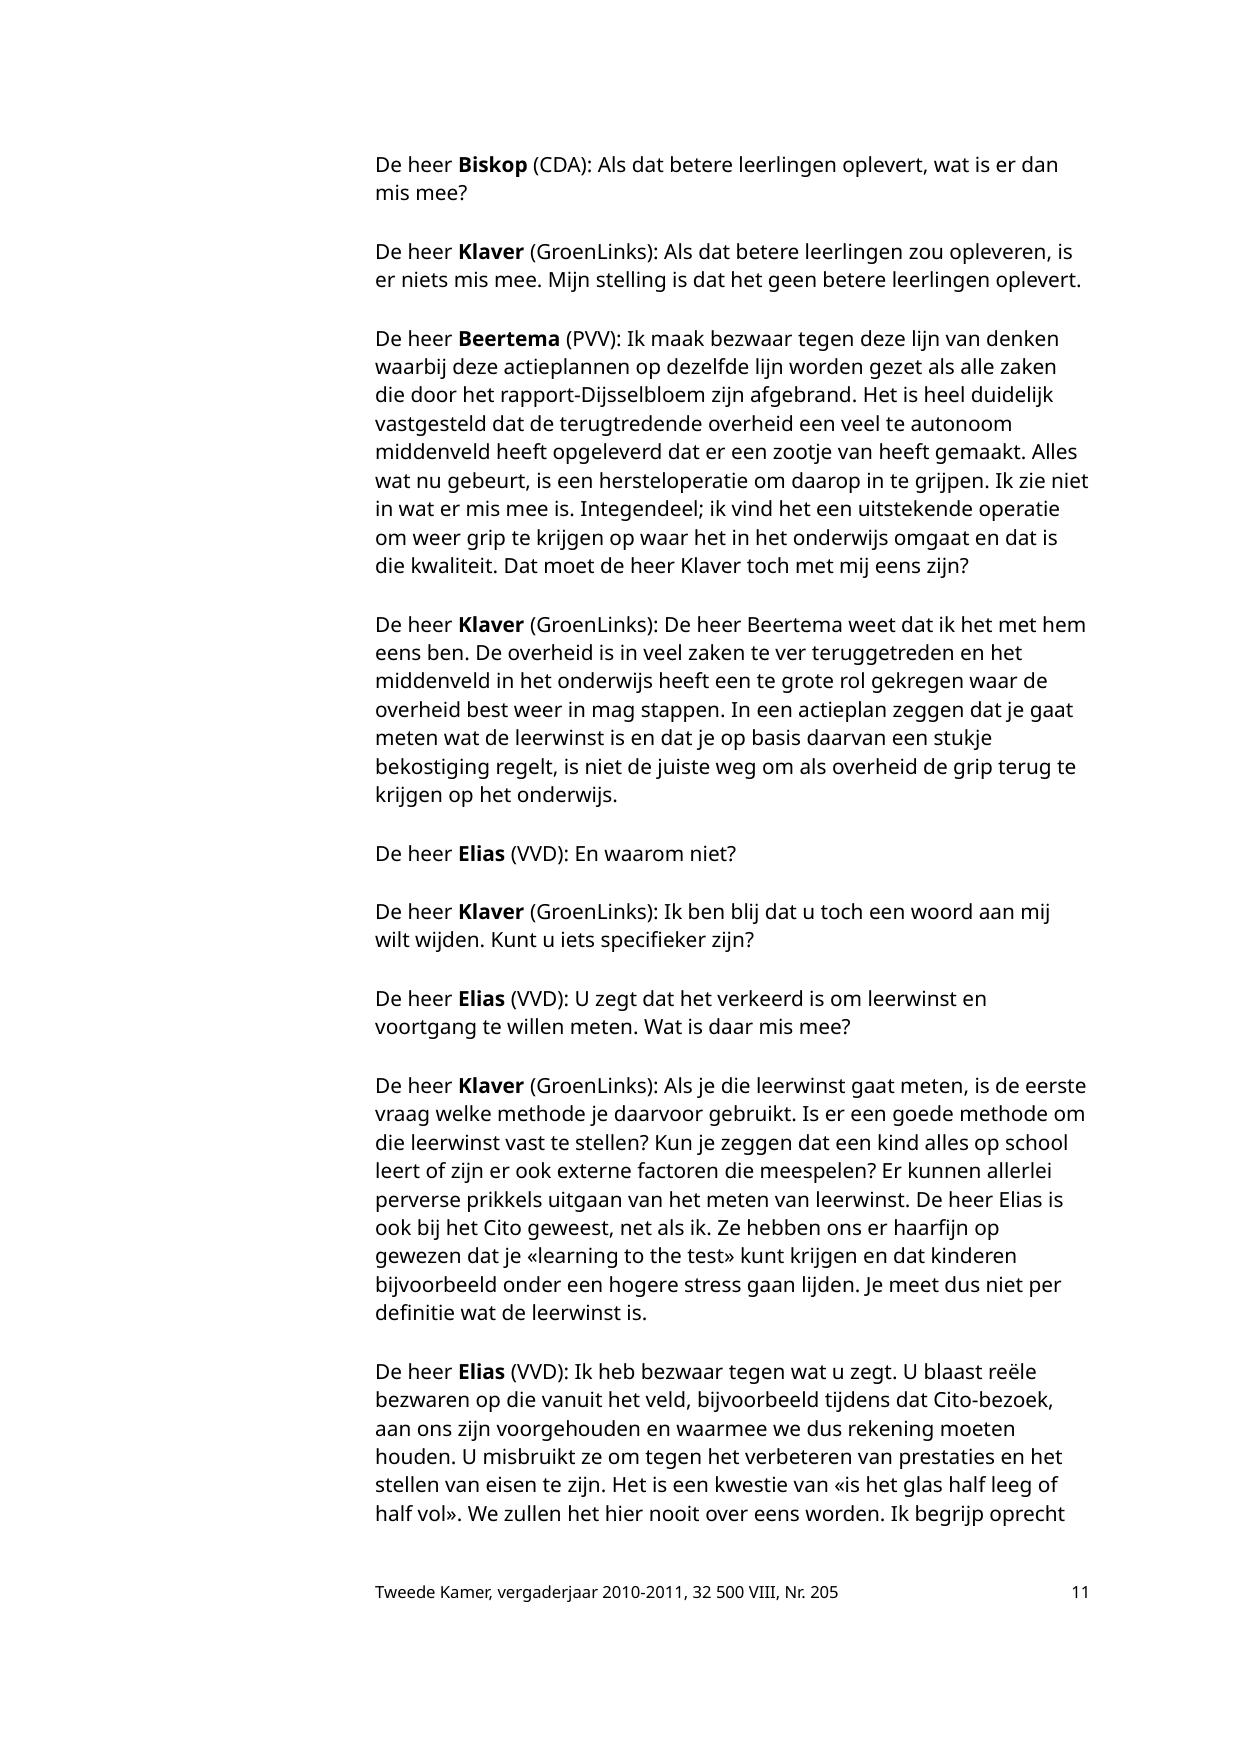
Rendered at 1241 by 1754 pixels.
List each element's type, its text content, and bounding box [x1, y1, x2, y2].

text De heer Elias (VVD): U zegt dat het verkeerd is om leerwinst en voortgang te willen meten. Wat is daar mis mee? [375, 984, 1090, 1041]
text De heer Elias (VVD): En waarom niet? [375, 839, 1090, 867]
text De heer Elias (VVD): Ik heb bezwaar tegen wat u zegt. U blaast reële bezwaren op die vanuit het veld, bijvoorbeeld tijdens dat Cito-bezoek, aan ons zijn voorgehouden en waarmee we dus rekening moeten houden. U misbruikt ze om tegen het verbeteren van prestaties en het stellen van eisen te zijn. Het is een kwestie van «is het glas half leeg of half vol». We zullen het hier nooit over eens worden. Ik begrijp oprecht [375, 1357, 1090, 1527]
text De heer Biskop (CDA): Als dat betere leerlingen oplevert, wat is er dan mis mee? [375, 150, 1090, 207]
text De heer Klaver (GroenLinks): Als je die leerwinst gaat meten, is de eerste vraag welke methode je daarvoor gebruikt. Is er een goede methode om die leerwinst vast te stellen? Kun je zeggen dat een kind alles op school leert of zijn er ook externe factoren die meespelen? Er kunnen allerlei perverse prikkels uitgaan van het meten van leerwinst. De heer Elias is ook bij het Cito geweest, net als ik. Ze hebben ons er haarfijn op gewezen dat je «learning to the test» kunt krijgen en dat kinderen bijvoorbeeld onder een hogere stress gaan lijden. Je meet dus niet per definitie wat de leerwinst is. [375, 1071, 1090, 1327]
text De heer Klaver (GroenLinks): Ik ben blij dat u toch een woord aan mij wilt wijden. Kunt u iets specifieker zijn? [375, 897, 1090, 954]
text De heer Klaver (GroenLinks): De heer Beertema weet dat ik het met hem eens ben. De overheid is in veel zaken te ver teruggetreden en het middenveld in het onderwijs heeft een te grote rol gekregen waar de overheid best weer in mag stappen. In een actieplan zeggen dat je gaat meten wat de leerwinst is en dat je op basis daarvan een stukje bekostiging regelt, is niet de juiste weg om als overheid de grip terug te krijgen op het onderwijs. [375, 610, 1090, 809]
text De heer Beertema (PVV): Ik maak bezwaar tegen deze lijn van denken waarbij deze actieplannen op dezelfde lijn worden gezet als alle zaken die door het rapport-Dijsselbloem zijn afgebrand. Het is heel duidelijk vastgesteld dat de terugtredende overheid een veel te autonoom middenveld heeft opgeleverd dat er een zootje van heeft gemaakt. Alles wat nu gebeurt, is een hersteloperatie om daarop in te grijpen. Ik zie niet in wat er mis mee is. Integendeel; ik vind het een uitstekende operatie om weer grip te krijgen op waar het in het onderwijs omgaat en dat is die kwaliteit. Dat moet de heer Klaver toch met mij eens zijn? [375, 324, 1090, 580]
text De heer Klaver (GroenLinks): Als dat betere leerlingen zou opleveren, is er niets mis mee. Mijn stelling is dat het geen betere leerlingen oplevert. [375, 237, 1090, 294]
